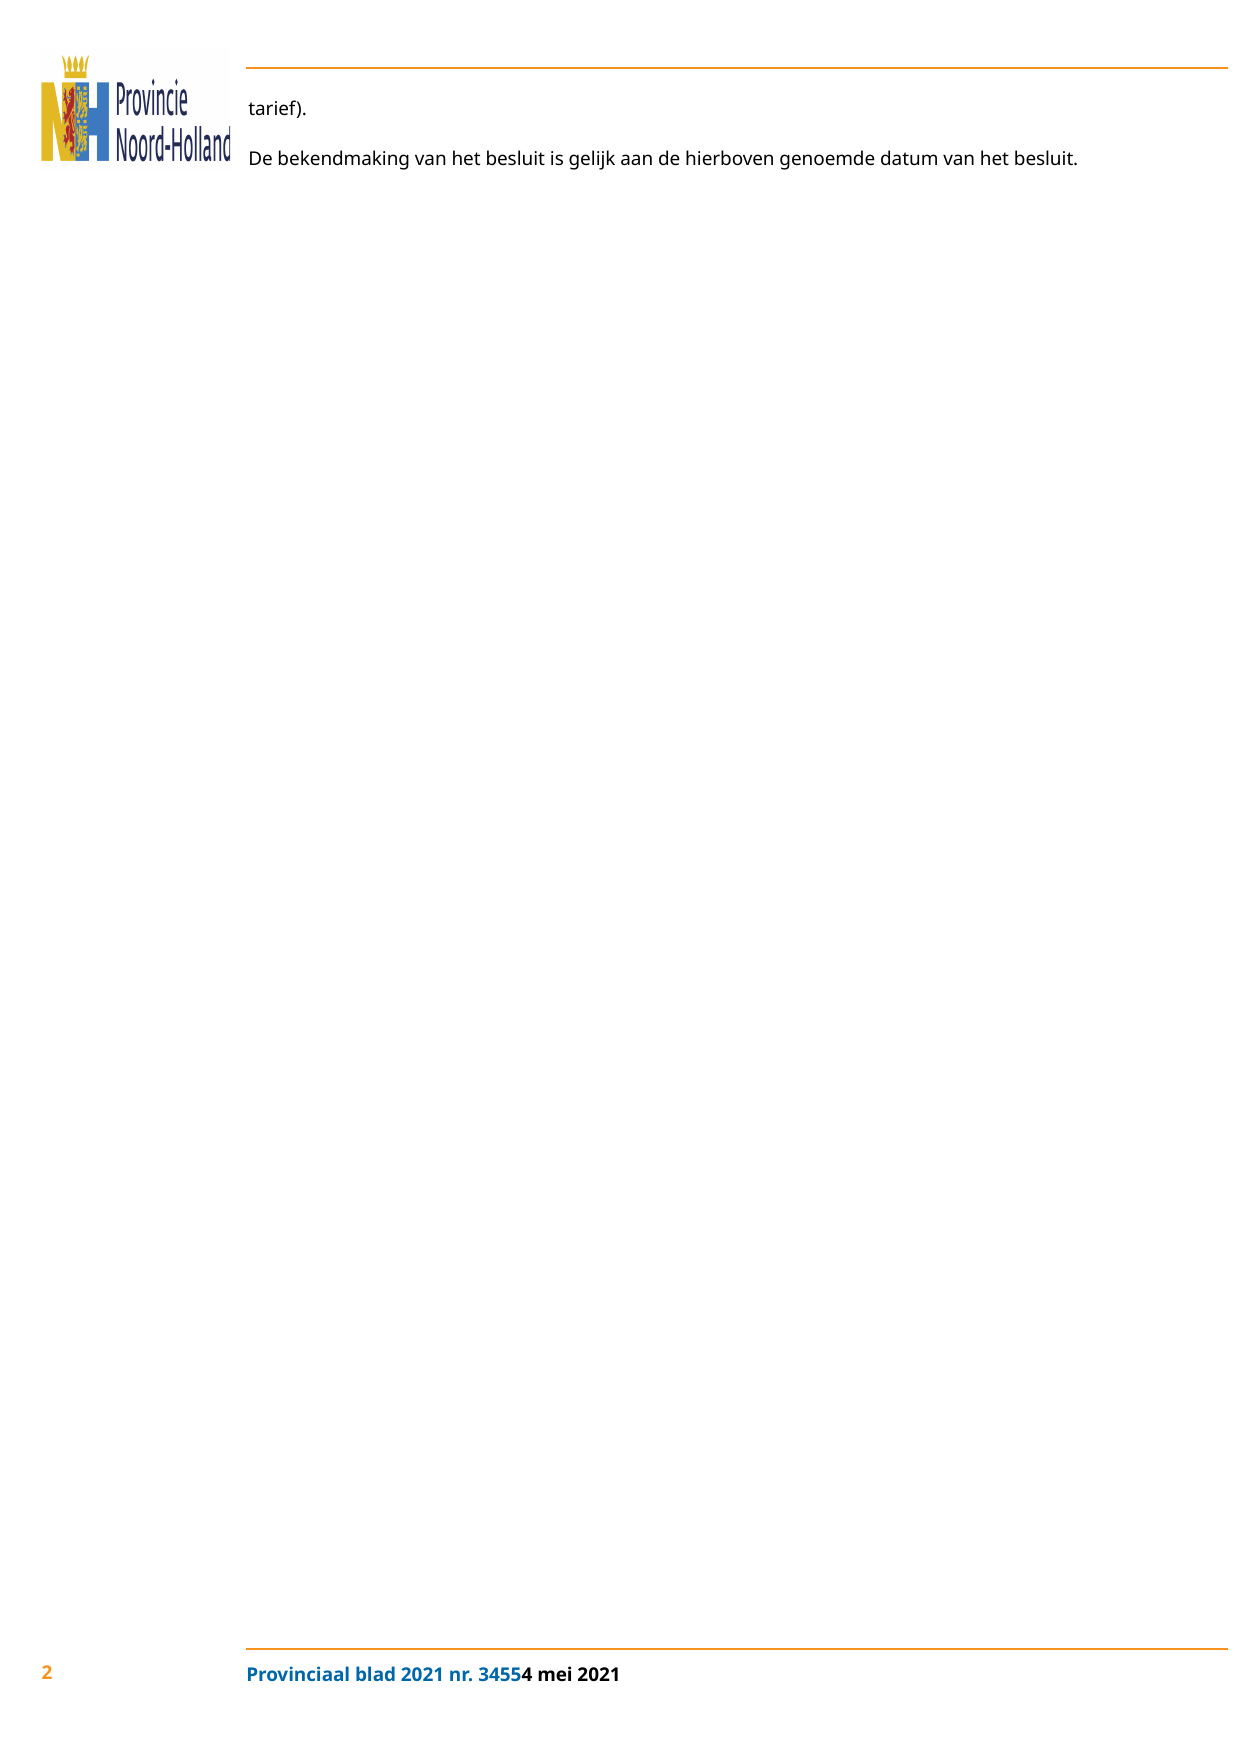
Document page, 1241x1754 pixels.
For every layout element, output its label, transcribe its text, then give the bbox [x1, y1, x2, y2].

text tarief). [248, 95, 1152, 121]
text De bekendmaking van het besluit is gelijk aan de hierboven genoemde datum van het besluit. [248, 145, 1152, 171]
picture [41, 47, 231, 172]
